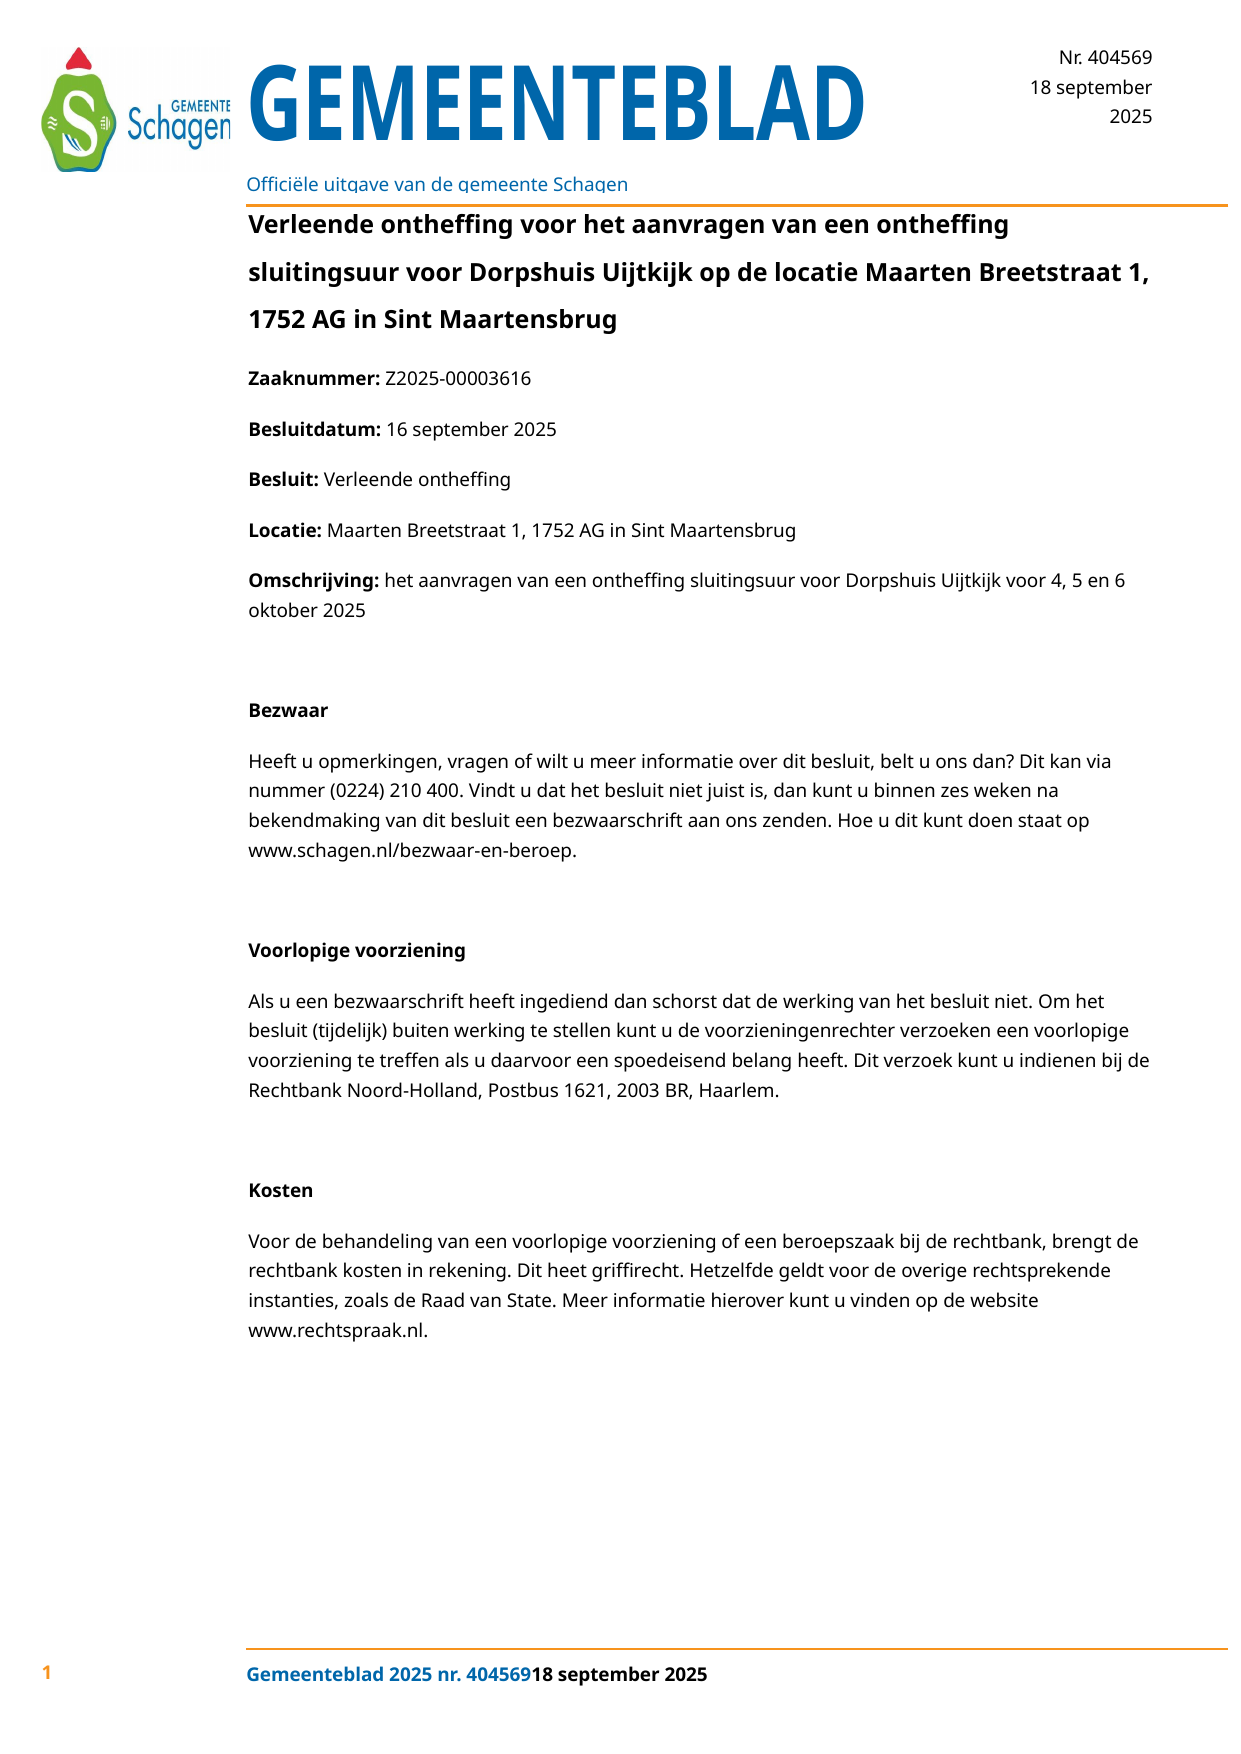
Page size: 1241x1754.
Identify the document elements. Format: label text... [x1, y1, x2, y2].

text Omschrijving: het aanvragen van een ontheffing sluitingsuur voor Dorpshuis Uijtkijk voor 4, 5 en 6 oktober 2025 [248, 567, 1152, 622]
text Besluit: Verleende ontheffing [248, 466, 1152, 492]
text Als u een bezwaarschrift heeft ingediend dan schorst dat de werking van het besluit niet. Om het besluit (tijdelijk) buiten werking te stellen kunt u de voorzieningenrechter verzoeken een voorlopige voorziening te treffen als u daarvoor een spoedeisend belang heeft. Dit verzoek kunt u indienen bij de Rechtbank Noord-Holland, Postbus 1621, 2003 BR, Haarlem. [248, 988, 1152, 1102]
text Verleende ontheffing voor het aanvragen van een ontheffing sluitingsuur voor Dorpshuis Uijtkijk op de locatie Maarten Breetstraat 1, 1752 AG in Sint Maartensbrug [248, 207, 1152, 336]
text Voor de behandeling van een voorlopige voorziening of een beroepszaak bij de rechtbank, brengt de rechtbank kosten in rekening. Dit heet griffirecht. Hetzelfde geldt voor de overige rechtsprekende instanties, zoals de Raad van State. Meer informatie hierover kunt u vinden op de website www.rechtspraak.nl. [248, 1228, 1152, 1342]
text Zaaknummer: Z2025-00003616 [248, 366, 1152, 391]
text Kosten [248, 1178, 1152, 1203]
text Bezwaar [248, 698, 1152, 723]
text Besluitdatum: 16 september 2025 [248, 416, 1152, 442]
text Locatie: Maarten Breetstraat 1, 1752 AG in Sint Maartensbrug [248, 517, 1152, 542]
picture [41, 47, 231, 172]
text Voorlopige voorziening [248, 938, 1152, 963]
text Heeft u opmerkingen, vragen of wilt u meer informatie over dit besluit, belt u ons dan? Dit kan via nummer (0224) 210 400. Vindt u dat het besluit niet juist is, dan kunt u binnen zes weken na bekendmaking van dit besluit een bezwaarschrift aan ons zenden. Hoe u dit kunt doen staat op www.schagen.nl/bezwaar-en-beroep. [248, 748, 1152, 862]
